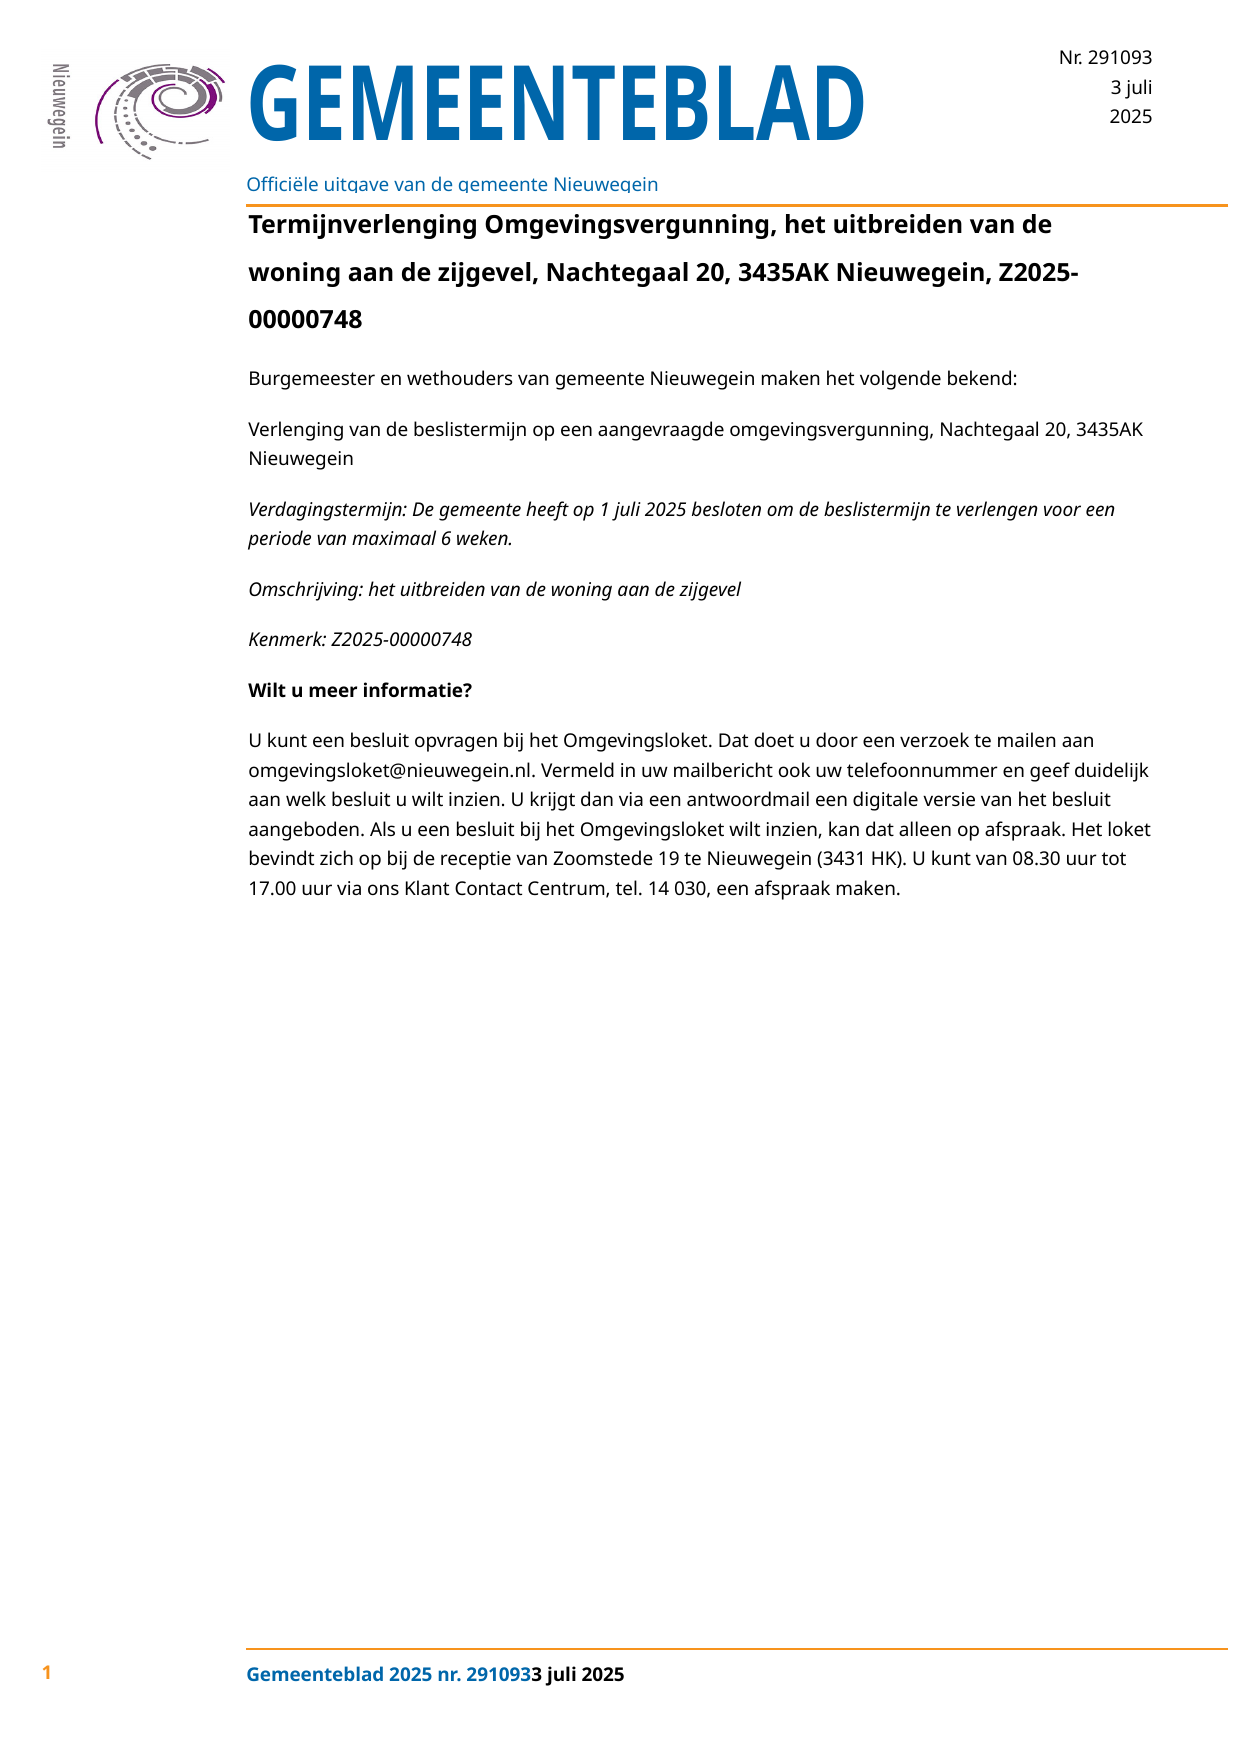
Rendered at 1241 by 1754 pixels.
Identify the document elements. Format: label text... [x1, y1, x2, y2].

text Wilt u meer informatie? [248, 677, 1152, 702]
text Kenmerk: Z2025-00000748 [248, 626, 1152, 652]
text Verlenging van de beslistermijn op een aangevraagde omgevingsvergunning, Nachtegaal 20, 3435AK Nieuwegein [248, 416, 1152, 471]
text Omschrijving: het uitbreiden van de woning aan de zijgevel [248, 576, 1152, 602]
text Burgemeester en wethouders van gemeente Nieuwegein maken het volgende bekend: [248, 366, 1152, 391]
picture [41, 47, 231, 172]
text Termijnverlenging Omgevingsvergunning, het uitbreiden van de woning aan de zijgevel, Nachtegaal 20, 3435AK Nieuwegein, Z2025-00000748 [248, 207, 1152, 336]
text U kunt een besluit opvragen bij het Omgevingsloket. Dat doet u door een verzoek te mailen aan omgevingsloket@nieuwegein.nl. Vermeld in uw mailbericht ook uw telefoonnummer en geef duidelijk aan welk besluit u wilt inzien. U krijgt dan via een antwoordmail een digitale versie van het besluit aangeboden. Als u een besluit bij het Omgevingsloket wilt inzien, kan dat alleen op afspraak. Het loket bevindt zich op bij de receptie van Zoomstede 19 te Nieuwegein (3431 HK). U kunt van 08.30 uur tot 17.00 uur via ons Klant Contact Centrum, tel. 14 030, een afspraak maken. [248, 727, 1152, 901]
text Verdagingstermijn: De gemeente heeft op 1 juli 2025 besloten om de beslistermijn te verlengen voor een periode van maximaal 6 weken. [248, 496, 1152, 551]
